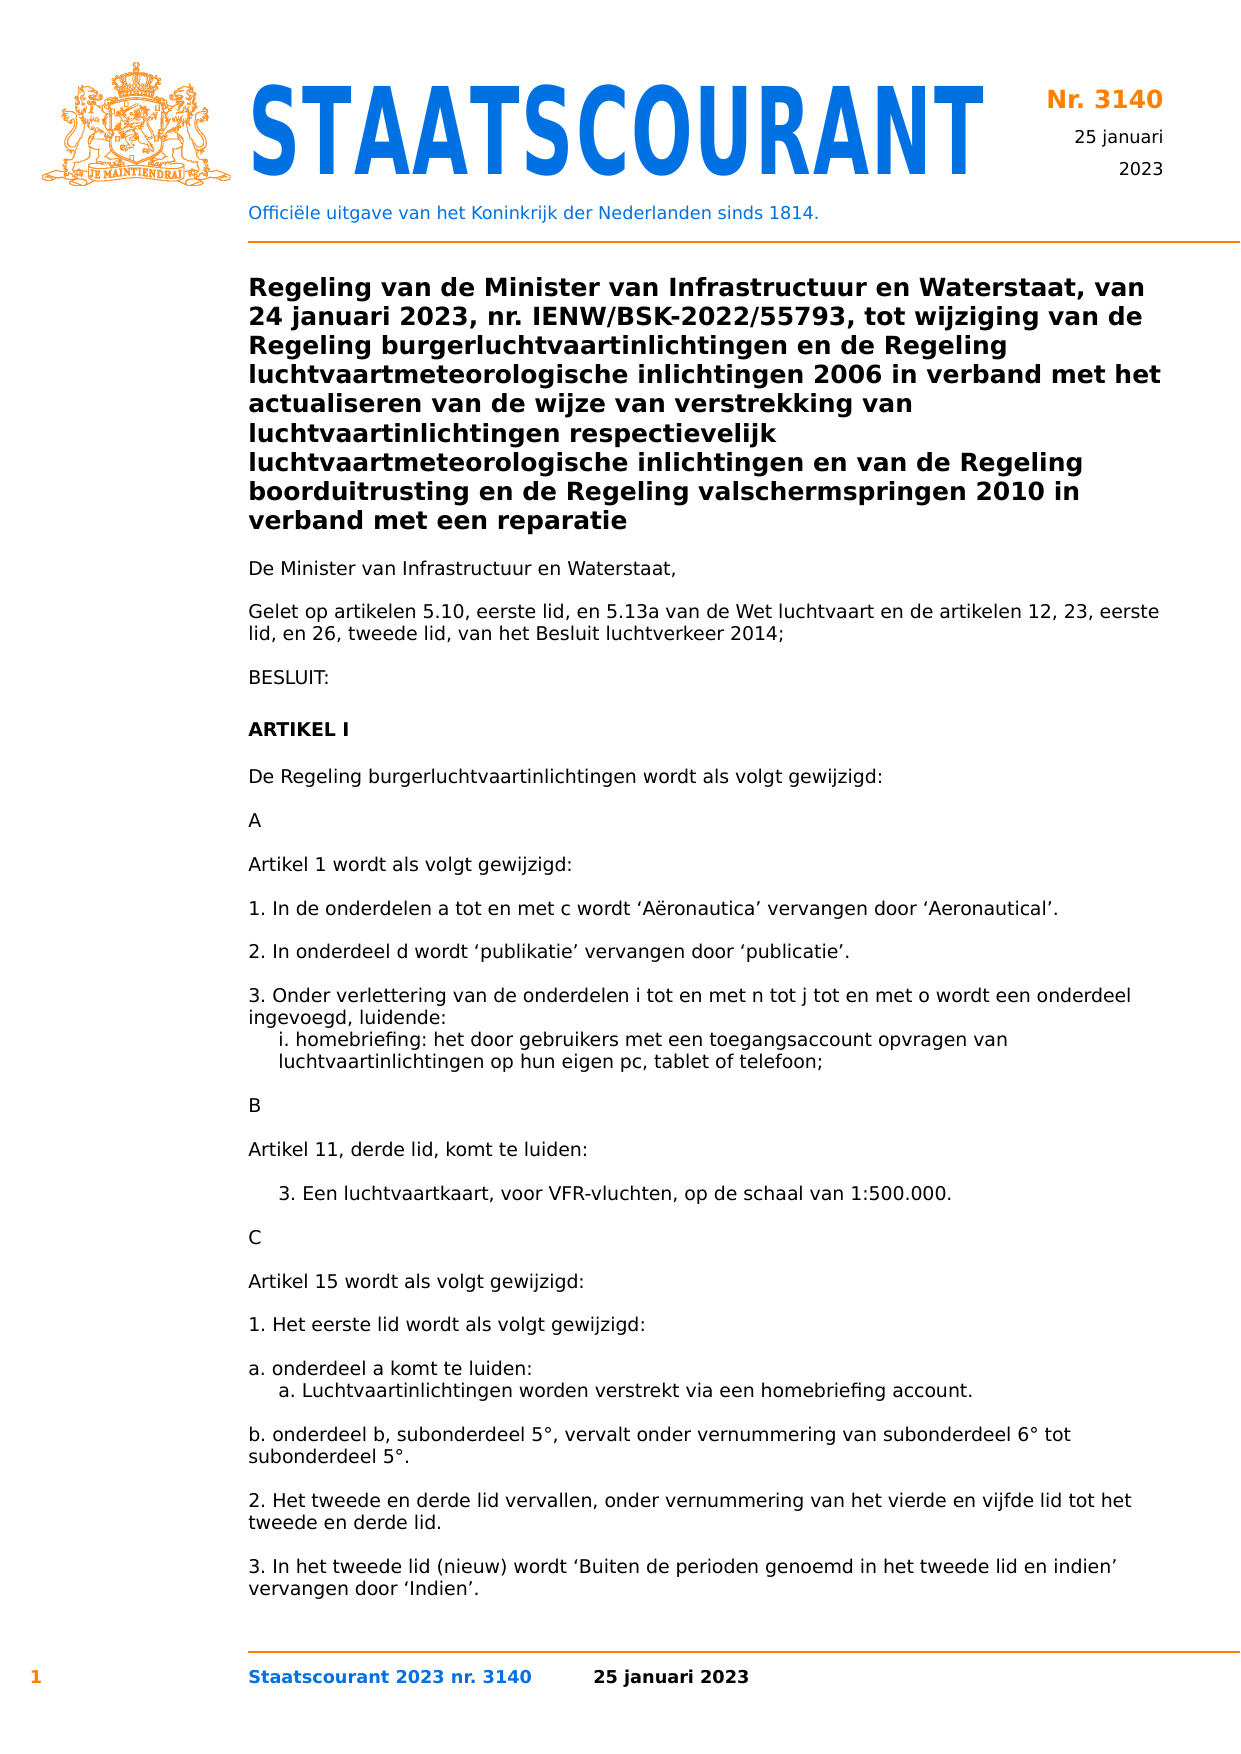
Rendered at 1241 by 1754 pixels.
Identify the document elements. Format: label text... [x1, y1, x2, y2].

table_header [25, 62, 248, 241]
picture [41, 62, 231, 186]
table_cell 2023 [998, 153, 1240, 203]
text De Regeling burgerluchtvaartinlichtingen wordt als volgt gewijzigd: [248, 766, 1163, 788]
text 3. Een luchtvaartkaart, voor VFR-vluchten, op de schaal van 1:500.000. [278, 1183, 1163, 1205]
text A [248, 810, 1163, 832]
text Artikel 15 wordt als volgt gewijzigd: [248, 1271, 1163, 1292]
table_header STAATSCOURANT [248, 62, 998, 203]
text b. onderdeel b, subonderdeel 5°, vervalt onder vernummering van subonderdeel 6° tot subonderdeel 5°. [248, 1424, 1163, 1468]
text Gelet op artikelen 5.10, eerste lid, en 5.13a van de Wet luchtvaart en de artikelen 12, 23, eerste lid, en 26, tweede lid, van het Besluit luchtverkeer 2014; [248, 601, 1163, 645]
text a. Luchtvaartinlichtingen worden verstrekt via een homebriefing account. [278, 1380, 1163, 1402]
text i. homebriefing: het door gebruikers met een toegangsaccount opvragen van luchtvaartinlichtingen op hun eigen pc, tablet of telefoon; [278, 1029, 1163, 1073]
subtitle ARTIKEL I [248, 719, 1163, 741]
table_header Nr. 3140 [998, 62, 1240, 121]
text 1. In de onderdelen a tot en met c wordt ‘Aëronautica’ vervangen door ‘Aeronautical’. [248, 898, 1163, 919]
text 2. Het tweede en derde lid vervallen, onder vernummering van het vierde en vijfde lid tot het tweede en derde lid. [248, 1490, 1163, 1534]
text 3. Onder verlettering van de onderdelen i tot en met n tot j tot en met o wordt een onderdeel ingevoegd, luidende: [248, 985, 1163, 1029]
table_cell 25 januari [998, 121, 1240, 153]
text 2. In onderdeel d wordt ‘publikatie’ vervangen door ‘publicatie’. [248, 941, 1163, 963]
text a. onderdeel a komt te luiden: [248, 1358, 1163, 1380]
text Artikel 1 wordt als volgt gewijzigd: [248, 854, 1163, 876]
text 3. In het tweede lid (nieuw) wordt ‘Buiten de perioden genoemd in het tweede lid en indien’ vervangen door ‘Indien’. [248, 1556, 1163, 1600]
text Artikel 11, derde lid, komt te luiden: [248, 1139, 1163, 1161]
table_cell Officiële uitgave van het Koninkrijk der Nederlanden sinds 1814. [248, 203, 1240, 241]
text B [248, 1095, 1163, 1117]
text De Minister van Infrastructuur en Waterstaat, [248, 557, 1163, 579]
subtitle Regeling van de Minister van Infrastructuur en Waterstaat, van 24 januari 2023, nr. IENW/BSK-2022/55793, tot wijziging van de Regeling burgerluchtvaartinlichtingen en de Regeling luchtvaartmeteorologische inlichtingen 2006 in verband met het actualiseren van de wijze van verstrekking van luchtvaartinlichtingen respectievelijk luchtvaartmeteorologische inlichtingen en van de Regeling boorduitrusting en de Regeling valschermspringen 2010 in verband met een reparatie [248, 273, 1163, 536]
text 1. Het eerste lid wordt als volgt gewijzigd: [248, 1314, 1163, 1336]
text C [248, 1227, 1163, 1249]
text BESLUIT: [248, 667, 1163, 689]
